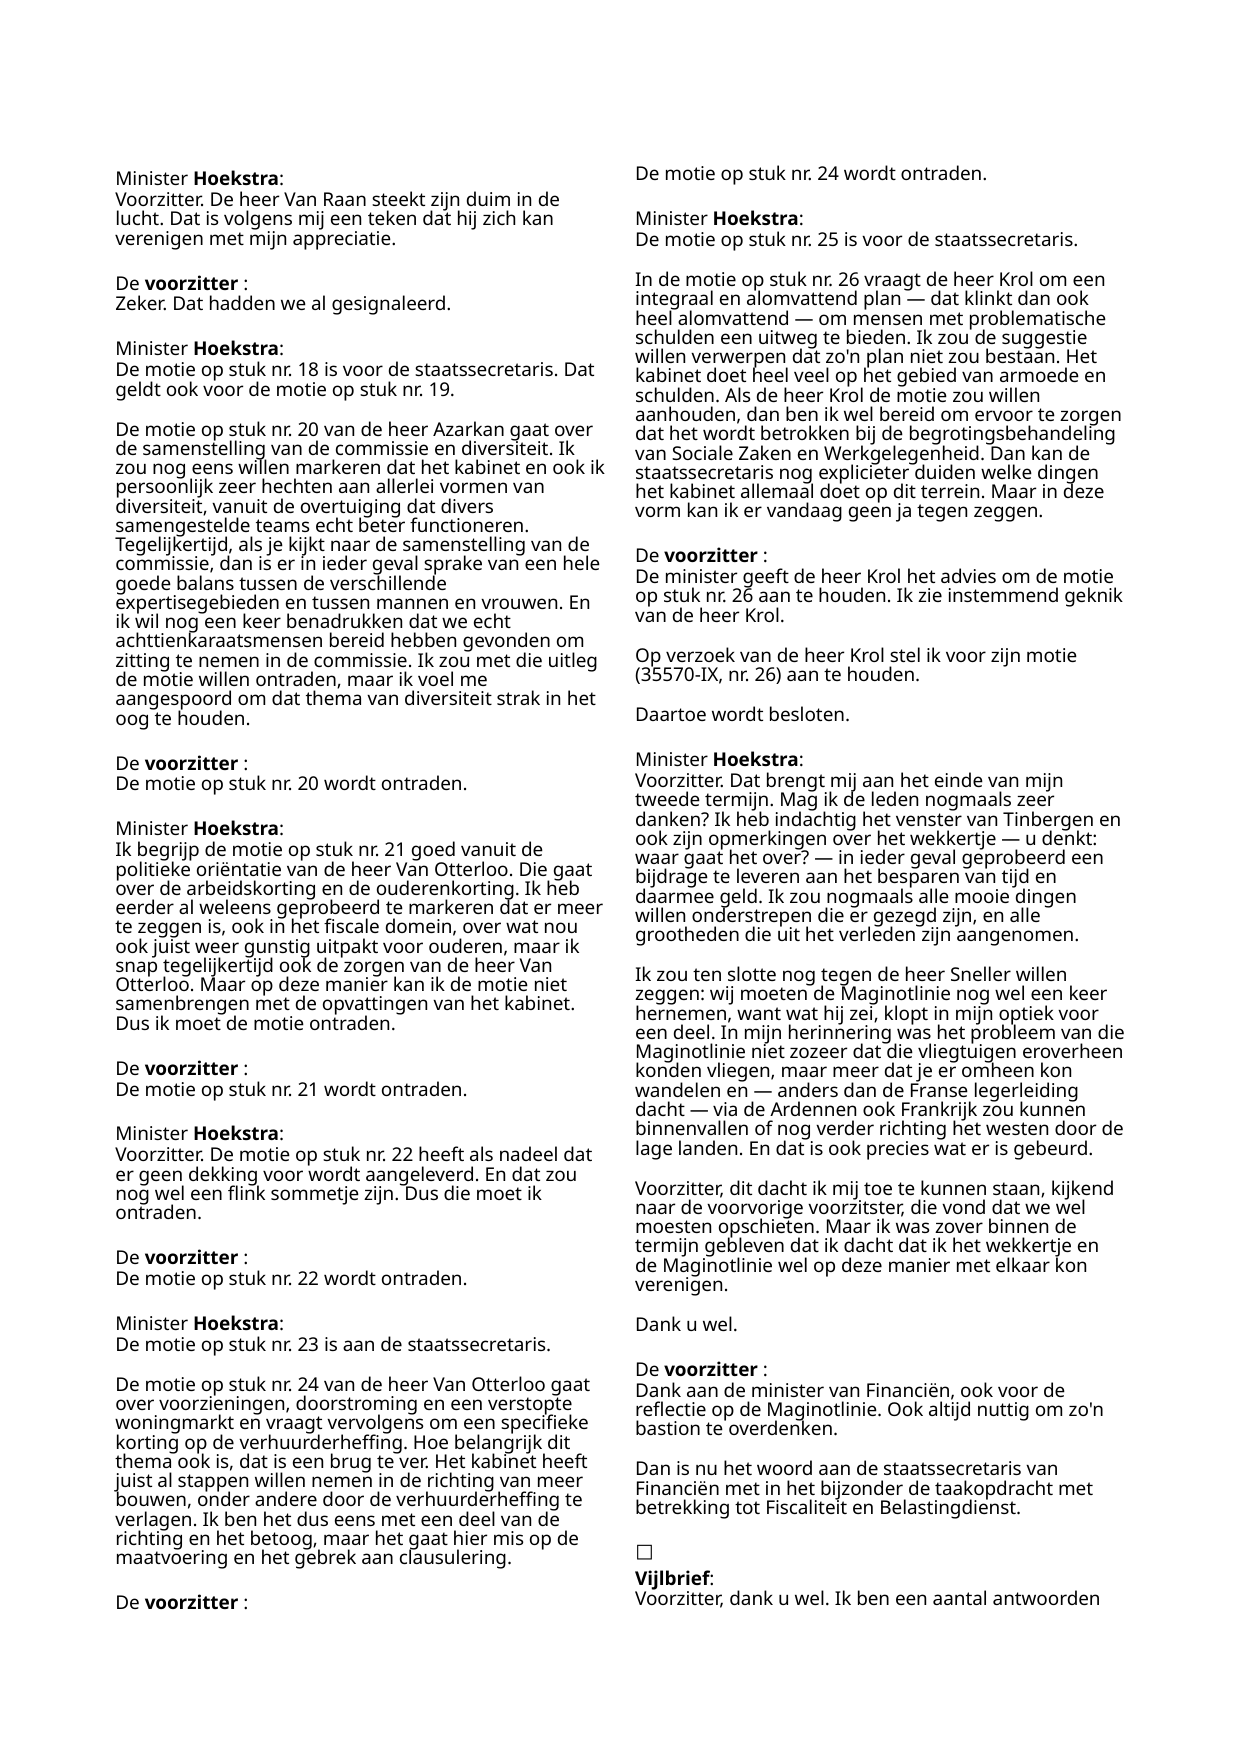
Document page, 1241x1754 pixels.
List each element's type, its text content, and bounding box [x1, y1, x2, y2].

text De motie op stuk nr. 24 van de heer Van Otterloo gaat over voorzieningen, doorstroming en een verstopte woningmarkt en vraagt vervolgens om een specifieke korting op de verhuurderheffing. Hoe belangrijk dit thema ook is, dat is een brug te ver. Het kabinet heeft juist al stappen willen nemen in de richting van meer bouwen, onder andere door de verhuurderheffing te verlagen. Ik ben het dus eens met een deel van de richting en het betoog, maar het gaat hier mis op de maatvoering en het gebrek aan clausulering. [115, 1376, 605, 1568]
text De voorzitter : [115, 1055, 605, 1081]
text De motie op stuk nr. 25 is voor de staatssecretaris. [635, 231, 1125, 250]
text De voorzitter : [115, 1244, 605, 1270]
text In de motie op stuk nr. 26 vraagt de heer Krol om een integraal en alomvattend plan — dat klinkt dan ook heel alomvattend — om mensen met problematische schulden een uitweg te bieden. Ik zou de suggestie willen verwerpen dat zo'n plan niet zou bestaan. Het kabinet doet heel veel op het gebied van armoede en schulden. Als de heer Krol de motie zou willen aanhouden, dan ben ik wel bereid om ervoor te zorgen dat het wordt betrokken bij de begrotingsbehandeling van Sociale Zaken en Werkgelegenheid. Dan kan de staatssecretaris nog explicieter duiden welke dingen het kabinet allemaal doet op dit terrein. Maar in deze vorm kan ik er vandaag geen ja tegen zeggen. [635, 271, 1125, 522]
text Voorzitter. De motie op stuk nr. 22 heeft als nadeel dat er geen dekking voor wordt aangeleverd. En dat zou nog wel een flink sommetje zijn. Dus die moet ik ontraden. [115, 1146, 605, 1223]
text Op verzoek van de heer Krol stel ik voor zijn motie (35570-IX, nr. 26) aan te houden. [635, 647, 1125, 685]
text Voorzitter, dit dacht ik mij toe te kunnen staan, kijkend naar de voorvorige voorzitster, die vond dat we wel moesten opschieten. Maar ik was zover binnen de termijn gebleven dat ik dacht dat ik het wekkertje en de Maginotlinie wel op deze manier met elkaar kon verenigen. [635, 1179, 1125, 1295]
text Minister Hoekstra: [635, 746, 1125, 772]
text Voorzitter, dank u wel. Ik ben een aantal antwoorden [635, 1590, 1125, 1610]
text De voorzitter : [635, 542, 1125, 568]
text De voorzitter : [115, 750, 605, 775]
text Minister Hoekstra: [115, 1310, 605, 1336]
text Daartoe wordt besloten. [635, 706, 1125, 725]
text Minister Hoekstra: [115, 1121, 605, 1146]
text ⬜ [635, 1539, 1125, 1565]
text De voorzitter : [115, 270, 605, 295]
text Dank u wel. [635, 1316, 1125, 1335]
text Voorzitter. De heer Van Raan steekt zijn duim in de lucht. Dat is volgens mij een teken dat hij zich kan verenigen met mijn appreciatie. [115, 191, 605, 249]
text Voorzitter. Dat brengt mij aan het einde van mijn tweede termijn. Mag ik de leden nogmaals zeer danken? Ik heb indachtig het venster van Tinbergen en ook zijn opmerkingen over het wekkertje — u denkt: waar gaat het over? — in ieder geval geprobeerd een bijdrage te leveren aan het besparen van tijd en daarmee geld. Ik zou nogmaals alle mooie dingen willen onderstrepen die er gezegd zijn, en alle grootheden die uit het verleden zijn aangenomen. [635, 772, 1125, 945]
text De voorzitter : [635, 1356, 1125, 1382]
text De motie op stuk nr. 20 van de heer Azarkan gaat over de samenstelling van de commissie en diversiteit. Ik zou nog eens willen markeren dat het kabinet en ook ik persoonlijk zeer hechten aan allerlei vormen van diversiteit, vanuit de overtuiging dat divers samengestelde teams echt beter functioneren. Tegelijkertijd, als je kijkt naar de samenstelling van de commissie, dan is er in ieder geval sprake van een hele goede balans tussen de verschillende expertisegebieden en tussen mannen en vrouwen. En ik wil nog een keer benadrukken dat we echt achttienkaraatsmensen bereid hebben gevonden om zitting te nemen in de commissie. Ik zou met die uitleg de motie willen ontraden, maar ik voel me aangespoord om dat thema van diversiteit strak in het oog te houden. [115, 421, 605, 729]
text Minister Hoekstra: [635, 205, 1125, 231]
text De motie op stuk nr. 22 wordt ontraden. [115, 1270, 605, 1289]
text De motie op stuk nr. 21 wordt ontraden. [115, 1081, 605, 1100]
text Ik zou ten slotte nog tegen de heer Sneller willen zeggen: wij moeten de Maginotlinie nog wel een keer hernemen, want wat hij zei, klopt in mijn optiek voor een deel. In mijn herinnering was het probleem van die Maginotlinie niet zozeer dat die vliegtuigen eroverheen konden vliegen, maar meer dat je er omheen kon wandelen en — anders dan de Franse legerleiding dacht — via de Ardennen ook Frankrijk zou kunnen binnenvallen of nog verder richting het westen door de lage landen. En dat is ook precies wat er is gebeurd. [635, 966, 1125, 1159]
text De motie op stuk nr. 24 wordt ontraden. [635, 165, 1125, 184]
text Ik begrijp de motie op stuk nr. 21 goed vanuit de politieke oriëntatie van de heer Van Otterloo. Die gaat over de arbeidskorting en de ouderenkorting. Ik heb eerder al weleens geprobeerd te markeren dat er meer te zeggen is, ook in het fiscale domein, over wat nou ook juist weer gunstig uitpakt voor ouderen, maar ik snap tegelijkertijd ook de zorgen van de heer Van Otterloo. Maar op deze manier kan ik de motie niet samenbrengen met de opvattingen van het kabinet. Dus ik moet de motie ontraden. [115, 841, 605, 1034]
text Vijlbrief: [635, 1565, 1125, 1590]
text Minister Hoekstra: [115, 336, 605, 361]
text De motie op stuk nr. 18 is voor de staatssecretaris. Dat geldt ook voor de motie op stuk nr. 19. [115, 361, 605, 400]
text Zeker. Dat hadden we al gesignaleerd. [115, 295, 605, 315]
text Dank aan de minister van Financiën, ook voor de reflectie op de Maginotlinie. Ook altijd nuttig om zo'n bastion te overdenken. [635, 1382, 1125, 1439]
text Minister Hoekstra: [115, 816, 605, 841]
text De motie op stuk nr. 20 wordt ontraden. [115, 775, 605, 795]
text De voorzitter : [115, 1589, 605, 1615]
text De minister geeft de heer Krol het advies om de motie op stuk nr. 26 aan te houden. Ik zie instemmend geknik van de heer Krol. [635, 568, 1125, 626]
text Minister Hoekstra: [115, 165, 605, 191]
text De motie op stuk nr. 23 is aan de staatssecretaris. [115, 1336, 605, 1355]
text Dan is nu het woord aan de staatssecretaris van Financiën met in het bijzonder de taakopdracht met betrekking tot Fiscaliteit en Belastingdienst. [635, 1460, 1125, 1518]
